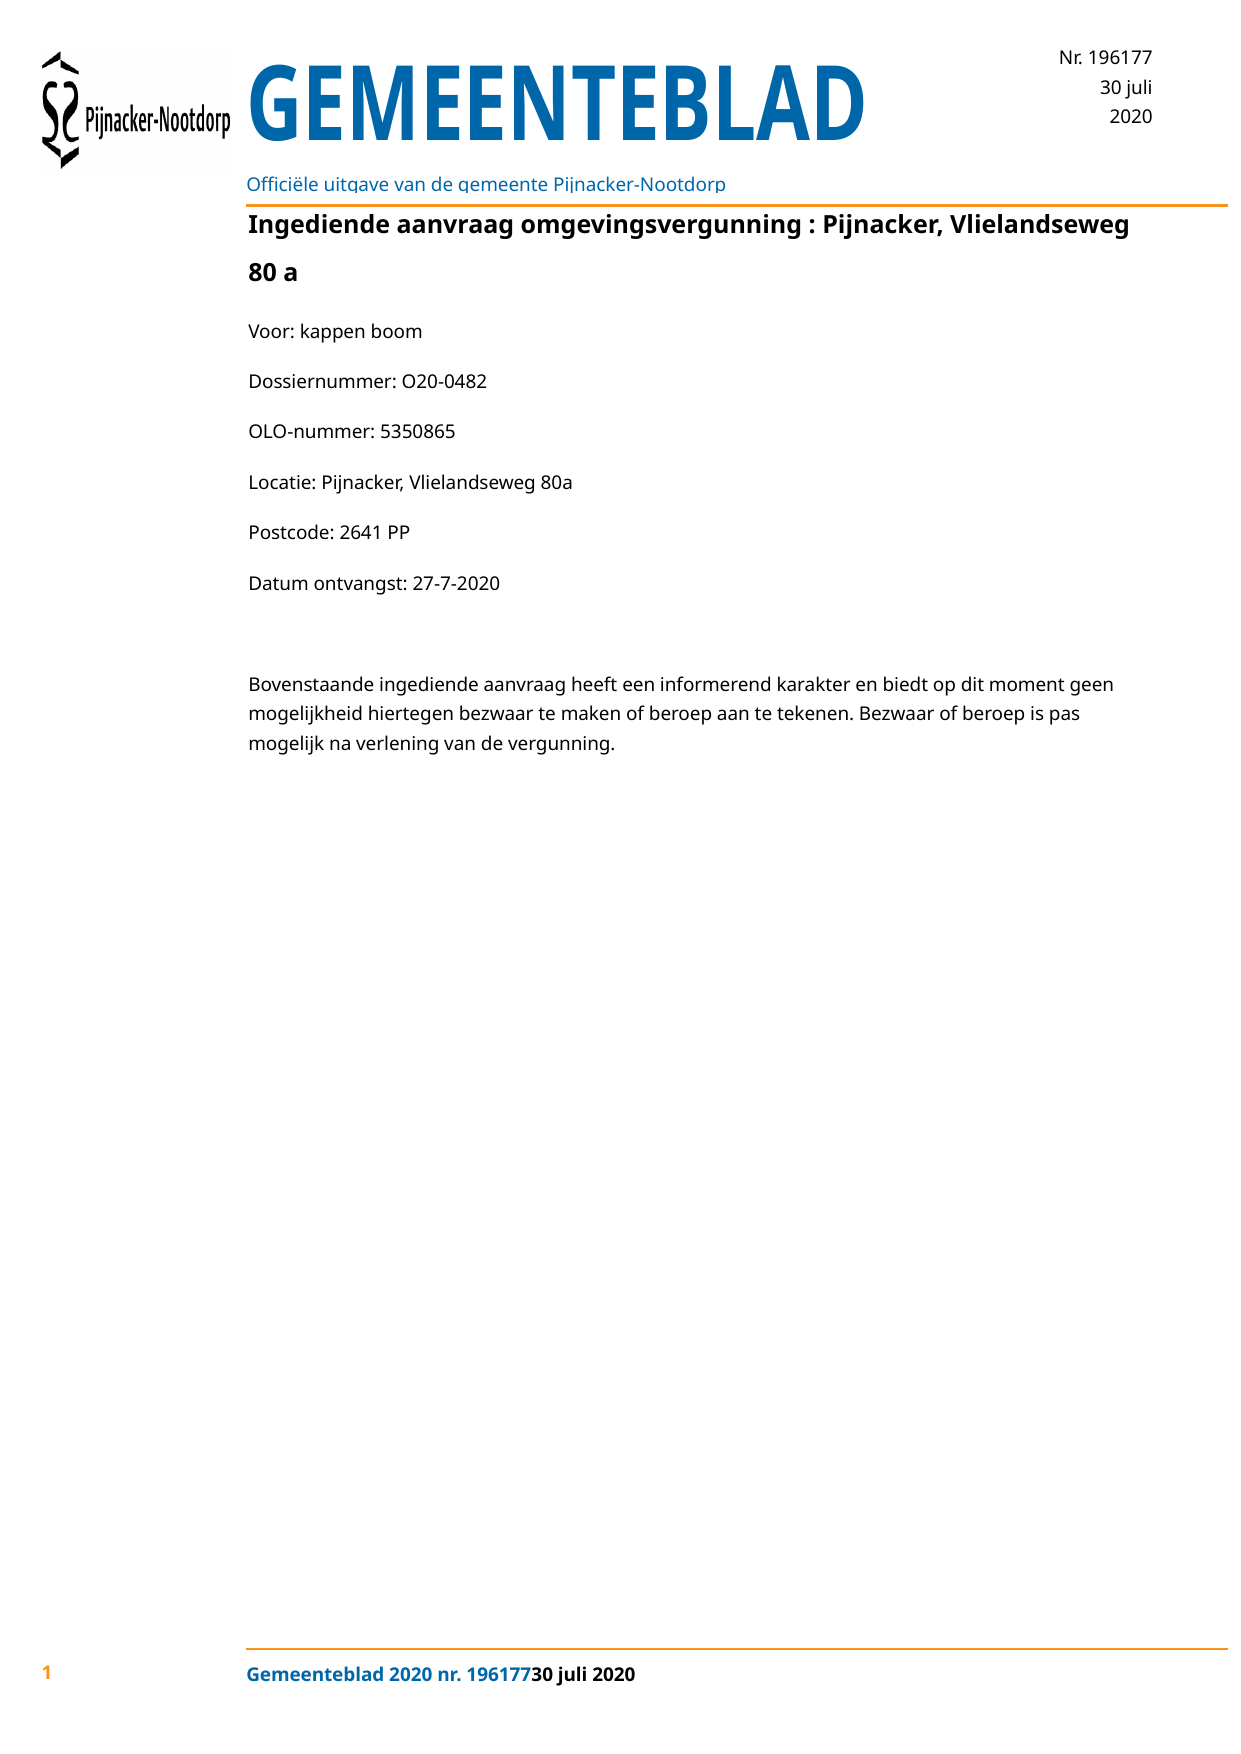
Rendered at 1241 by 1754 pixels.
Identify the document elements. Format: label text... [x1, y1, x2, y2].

text Datum ontvangst: 27-7-2020 [248, 570, 1152, 596]
text OLO-nummer: 5350865 [248, 419, 1152, 444]
text Postcode: 2641 PP [248, 519, 1152, 545]
text Dossiernummer: O20-0482 [248, 368, 1152, 394]
text Voor: kappen boom [248, 318, 1152, 344]
text Ingediende aanvraag omgevingsvergunning : Pijnacker, Vlielandseweg 80 a [248, 207, 1152, 288]
text Bovenstaande ingediende aanvraag heeft een informerend karakter en biedt op dit moment geen mogelijkheid hiertegen bezwaar te maken of beroep aan te tekenen. Bezwaar of beroep is pas mogelijk na verlening van de vergunning. [248, 671, 1152, 756]
picture [41, 47, 231, 172]
text Locatie: Pijnacker, Vlielandseweg 80a [248, 469, 1152, 495]
